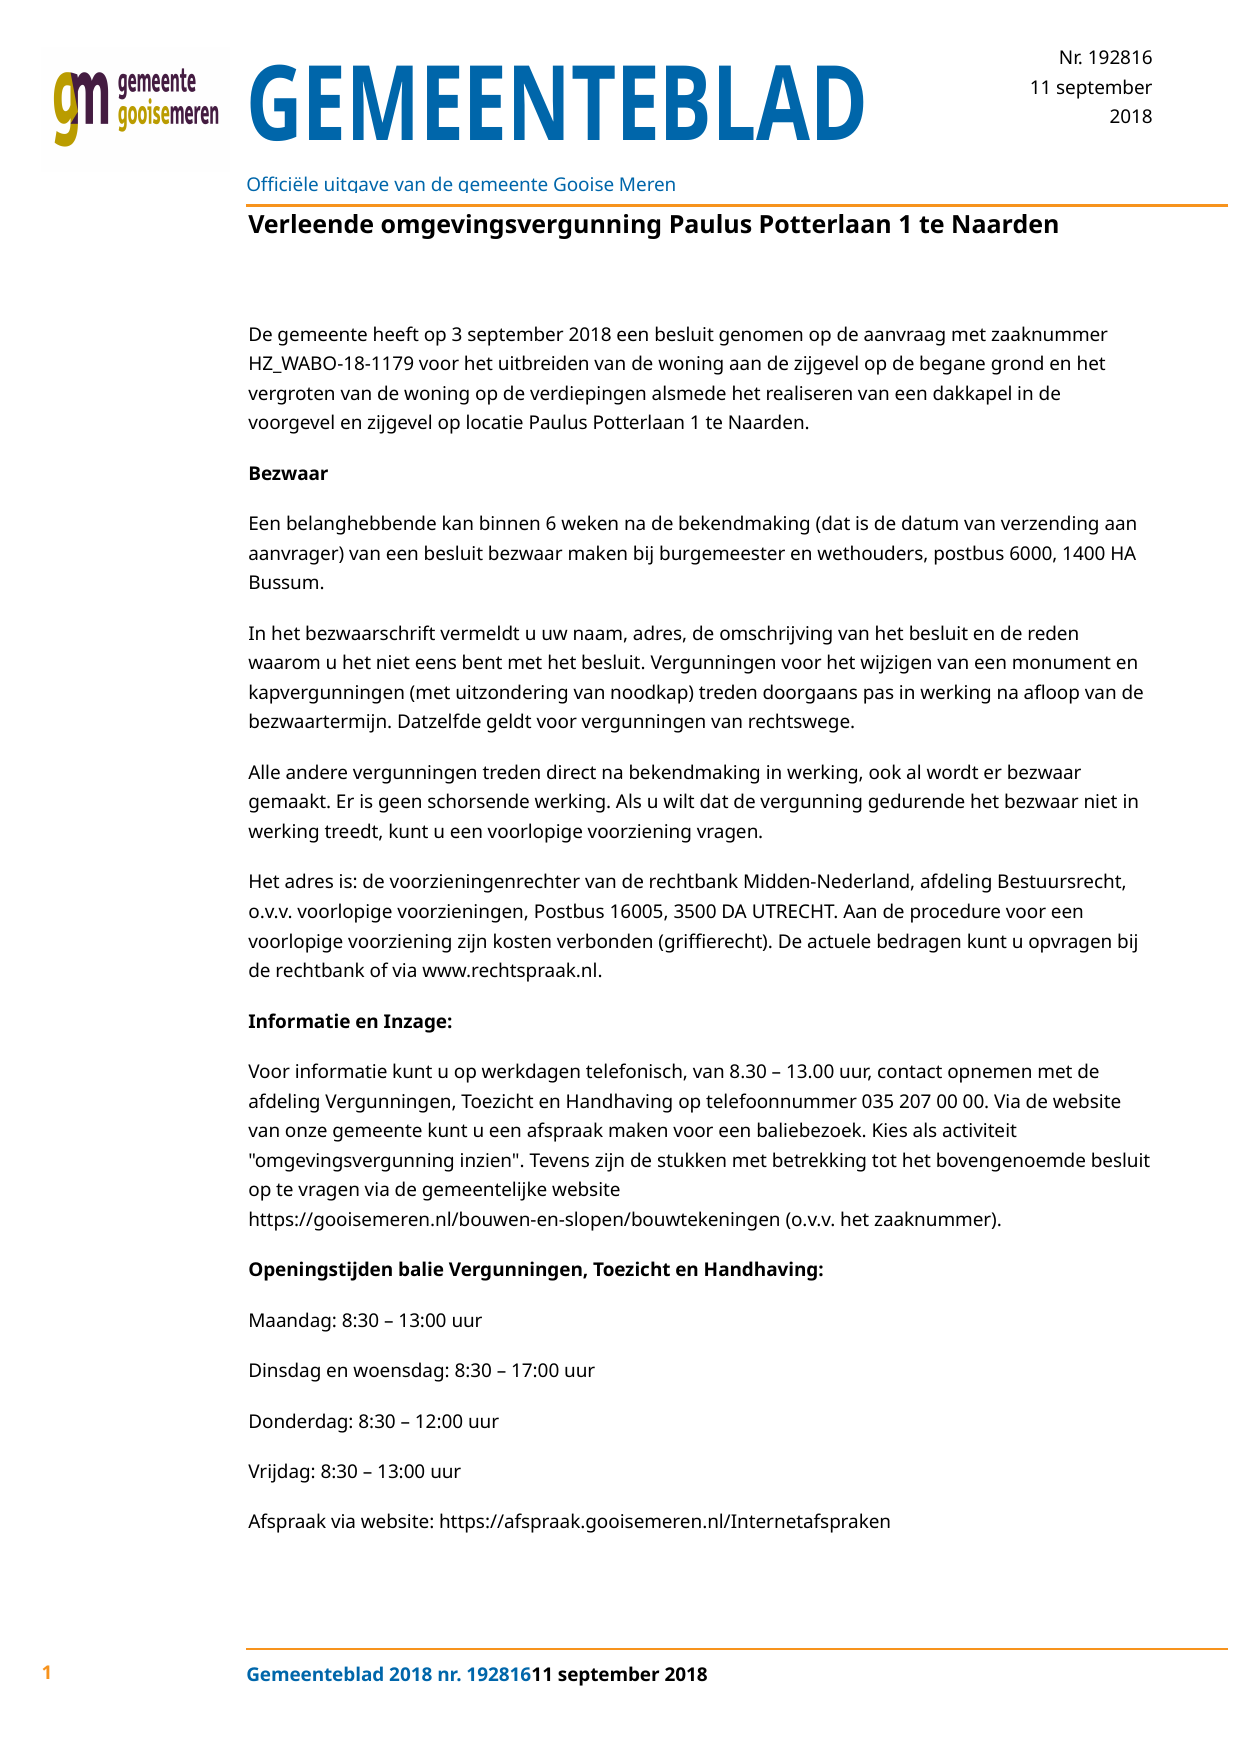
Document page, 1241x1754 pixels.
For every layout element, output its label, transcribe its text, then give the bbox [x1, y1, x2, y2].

text Donderdag: 8:30 – 12:00 uur [248, 1408, 1152, 1433]
text Vrijdag: 8:30 – 13:00 uur [248, 1458, 1152, 1484]
text In het bezwaarschrift vermeldt u uw naam, adres, de omschrijving van het besluit en de reden waarom u het niet eens bent met het besluit. Vergunningen voor het wijzigen van een monument en kapvergunningen (met uitzondering van noodkap) treden doorgaans pas in werking na afloop van de bezwaartermijn. Datzelfde geldt voor vergunningen van rechtswege. [248, 620, 1152, 734]
text Het adres is: de voorzieningenrechter van de rechtbank Midden-Nederland, afdeling Bestuursrecht, o.v.v. voorlopige voorzieningen, Postbus 16005, 3500 DA UTRECHT. Aan de procedure voor een voorlopige voorziening zijn kosten verbonden (griffierecht). De actuele bedragen kunt u opvragen bij de rechtbank of via www.rechtspraak.nl. [248, 869, 1152, 983]
text Informatie en Inzage: [248, 1008, 1152, 1033]
text Een belanghebbende kan binnen 6 weken na de bekendmaking (dat is de datum van verzending aan aanvrager) van een besluit bezwaar maken bij burgemeester en wethouders, postbus 6000, 1400 HA Bussum. [248, 510, 1152, 595]
text Dinsdag en woensdag: 8:30 – 17:00 uur [248, 1357, 1152, 1383]
text Verleende omgevingsvergunning Paulus Potterlaan 1 te Naarden [248, 207, 1152, 241]
text Bezwaar [248, 460, 1152, 486]
text Openingstijden balie Vergunningen, Toezicht en Handhaving: [248, 1257, 1152, 1282]
text De gemeente heeft op 3 september 2018 een besluit genomen op de aanvraag met zaaknummer HZ_WABO-18-1179 voor het uitbreiden van de woning aan de zijgevel op de begane grond en het vergroten van de woning op de verdiepingen alsmede het realiseren van een dakkapel in de voorgevel en zijgevel op locatie Paulus Potterlaan 1 te Naarden. [248, 321, 1152, 435]
picture [41, 47, 231, 172]
text Voor informatie kunt u op werkdagen telefonisch, van 8.30 – 13.00 uur, contact opnemen met de afdeling Vergunningen, Toezicht en Handhaving op telefoonnummer 035 207 00 00. Via de website van onze gemeente kunt u een afspraak maken voor een baliebezoek. Kies als activiteit "omgevingsvergunning inzien". Tevens zijn de stukken met betrekking tot het bovengenoemde besluit op te vragen via de gemeentelijke website https://gooisemeren.nl/bouwen-en-slopen/bouwtekeningen (o.v.v. het zaaknummer). [248, 1058, 1152, 1232]
text Alle andere vergunningen treden direct na bekendmaking in werking, ook al wordt er bezwaar gemaakt. Er is geen schorsende werking. Als u wilt dat de vergunning gedurende het bezwaar niet in werking treedt, kunt u een voorlopige voorziening vragen. [248, 759, 1152, 844]
text Maandag: 8:30 – 13:00 uur [248, 1307, 1152, 1333]
text Afspraak via website: https://afspraak.gooisemeren.nl/Internetafspraken [248, 1509, 1152, 1534]
